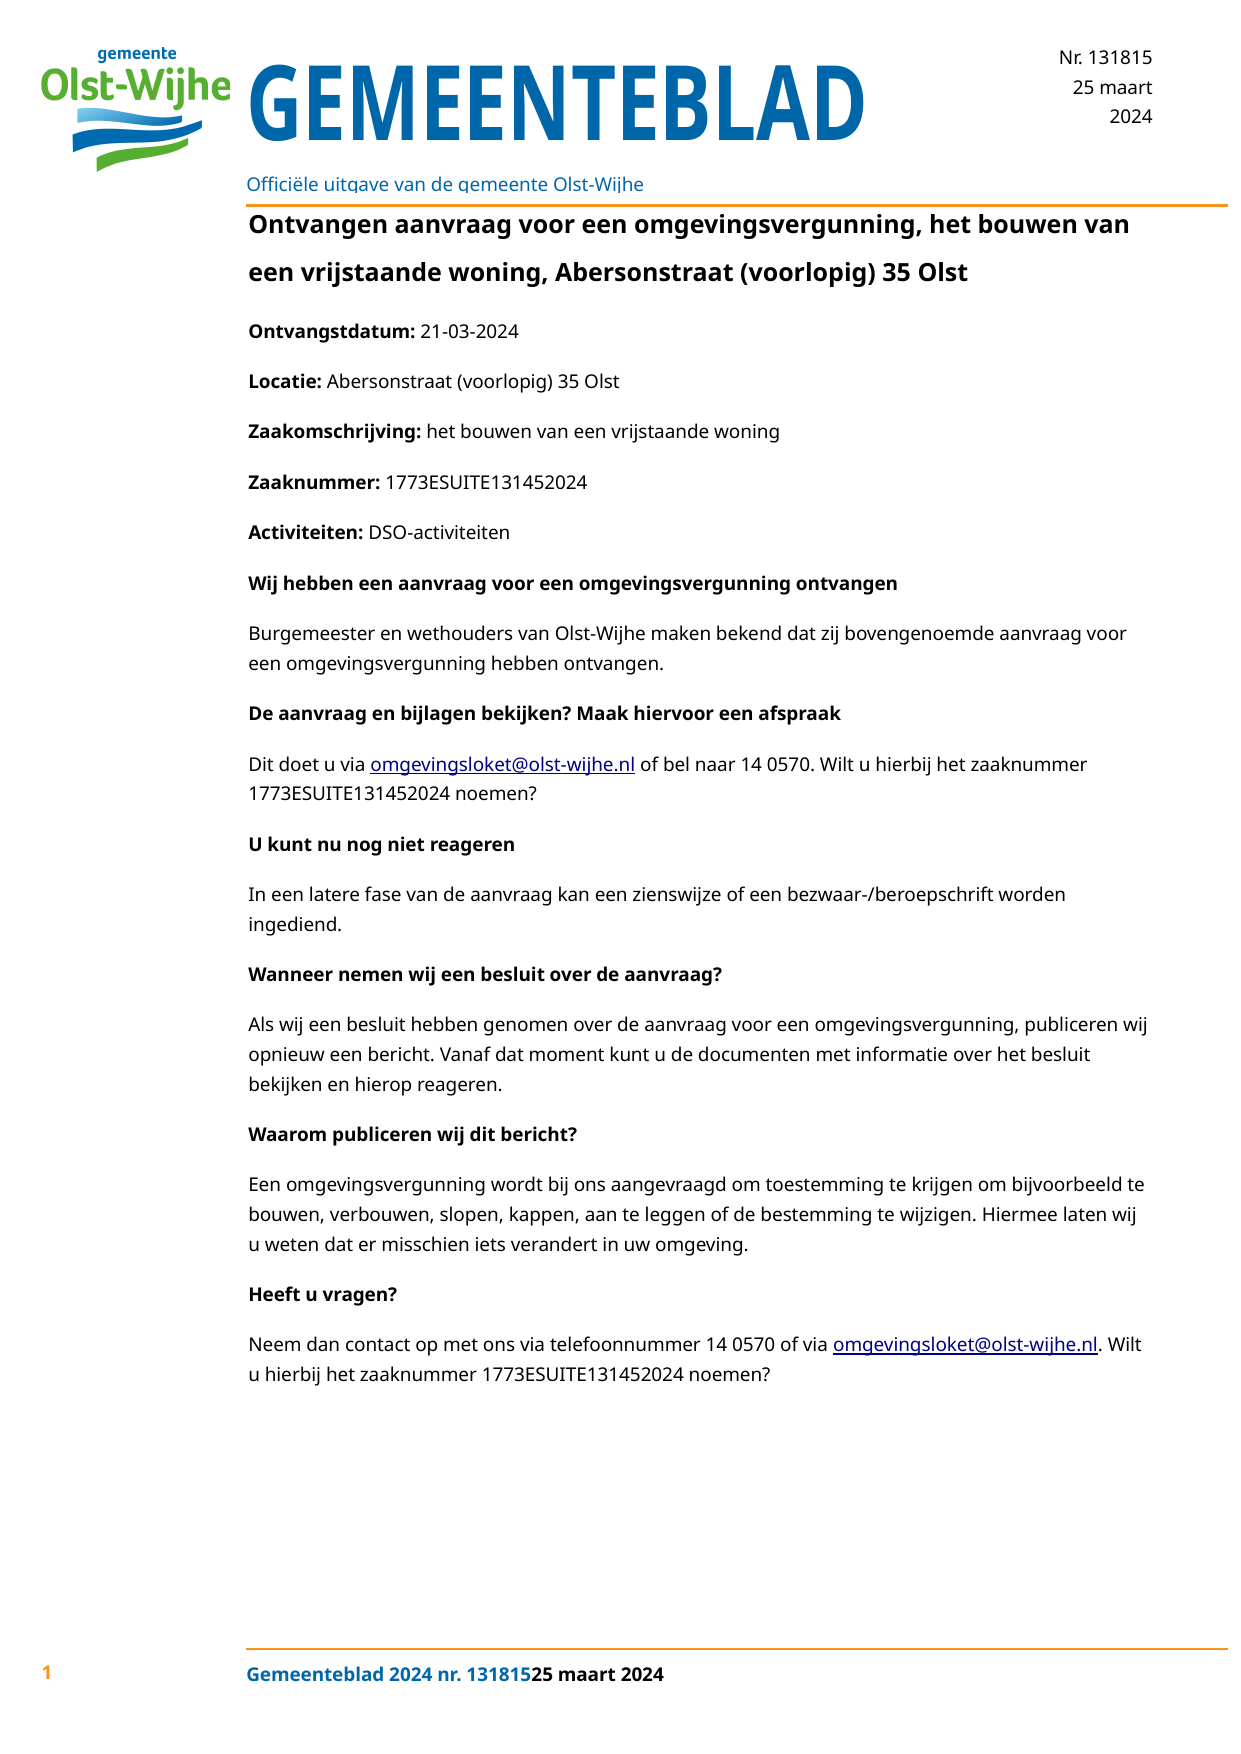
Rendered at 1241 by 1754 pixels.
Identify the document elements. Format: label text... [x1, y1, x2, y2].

text Een omgevingsvergunning wordt bij ons aangevraagd om toestemming te krijgen om bijvoorbeeld te bouwen, verbouwen, slopen, kappen, aan te leggen of de bestemming te wijzigen. Hiermee laten wij u weten dat er misschien iets verandert in uw omgeving. [248, 1172, 1152, 1257]
text Zaaknummer: 1773ESUITE131452024 [248, 469, 1152, 495]
text Heeft u vragen? [248, 1281, 1152, 1307]
text U kunt nu nog niet reageren [248, 831, 1152, 857]
text Zaakomschrijving: het bouwen van een vrijstaande woning [248, 419, 1152, 444]
text In een latere fase van de aanvraag kan een zienswijze of een bezwaar-/beroepschrift worden ingediend. [248, 881, 1152, 937]
text Als wij een besluit hebben genomen over de aanvraag voor een omgevingsvergunning, publiceren wij opnieuw een bericht. Vanaf dat moment kunt u de documenten met informatie over het besluit bekijken en hierop reageren. [248, 1012, 1152, 1097]
text Ontvangen aanvraag voor een omgevingsvergunning, het bouwen van een vrijstaande woning, Abersonstraat (voorlopig) 35 Olst [248, 207, 1152, 288]
picture [41, 47, 231, 172]
text Dit doet u via omgevingsloket@olst-wijhe.nl of bel naar 14 0570. Wilt u hierbij het zaaknummer 1773ESUITE131452024 noemen? [248, 751, 1152, 806]
text Wij hebben een aanvraag voor een omgevingsvergunning ontvangen [248, 570, 1152, 596]
text Locatie: Abersonstraat (voorlopig) 35 Olst [248, 368, 1152, 394]
text Neem dan contact op met ons via telefoonnummer 14 0570 of via omgevingsloket@olst-wijhe.nl. Wilt u hierbij het zaaknummer 1773ESUITE131452024 noemen? [248, 1332, 1152, 1387]
text Ontvangstdatum: 21-03-2024 [248, 318, 1152, 344]
text Burgemeester en wethouders van Olst-Wijhe maken bekend dat zij bovengenoemde aanvraag voor een omgevingsvergunning hebben ontvangen. [248, 620, 1152, 676]
text Activiteiten: DSO-activiteiten [248, 519, 1152, 545]
text Wanneer nemen wij een besluit over de aanvraag? [248, 961, 1152, 987]
text Waarom publiceren wij dit bericht? [248, 1121, 1152, 1147]
text De aanvraag en bijlagen bekijken? Maak hiervoor een afspraak [248, 700, 1152, 726]
